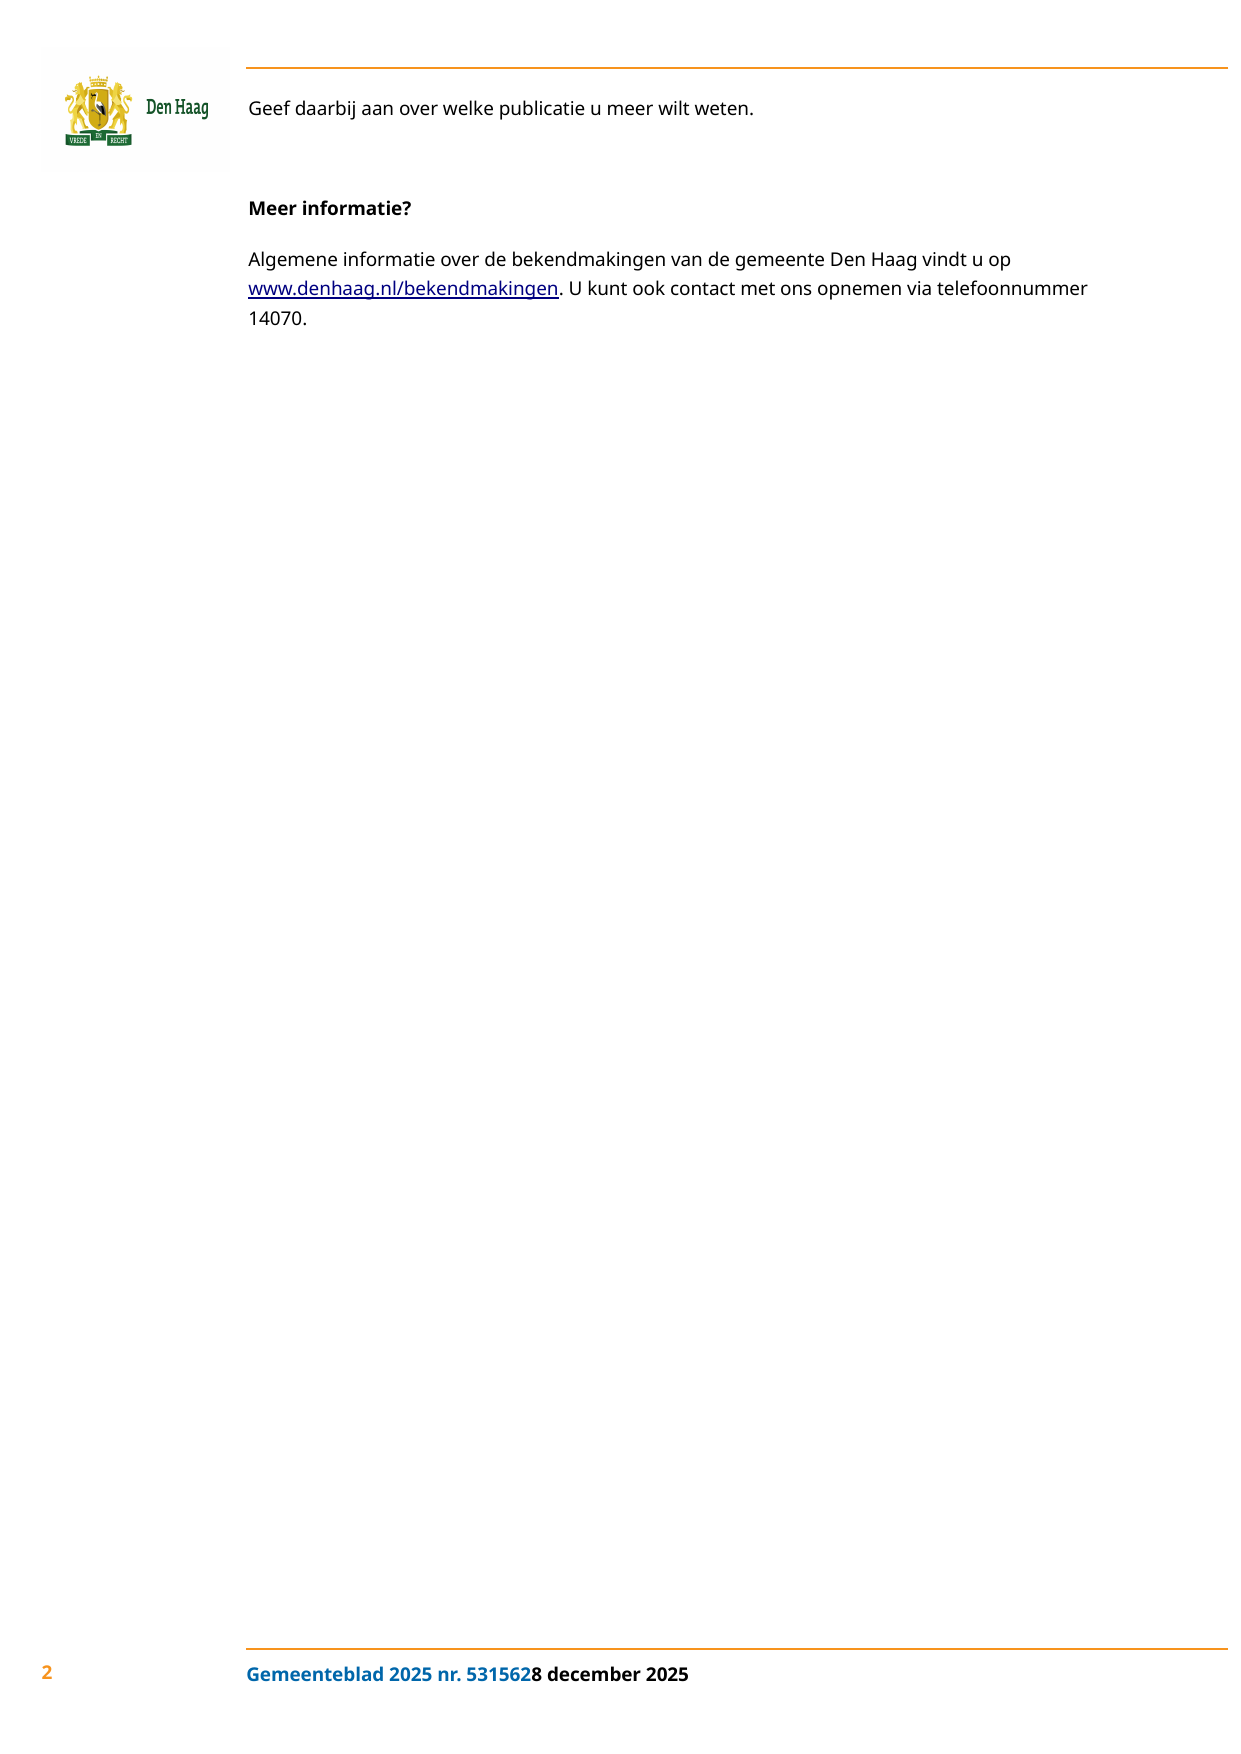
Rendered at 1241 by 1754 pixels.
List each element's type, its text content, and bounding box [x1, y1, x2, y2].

picture [41, 47, 231, 172]
text Geef daarbij aan over welke publicatie u meer wilt weten. [248, 95, 1152, 121]
text Algemene informatie over de bekendmakingen van de gemeente Den Haag vindt u op www.denhaag.nl/bekendmakingen. U kunt ook contact met ons opnemen via telefoonnummer 14070. [248, 246, 1152, 331]
text Meer informatie? [248, 196, 1152, 221]
